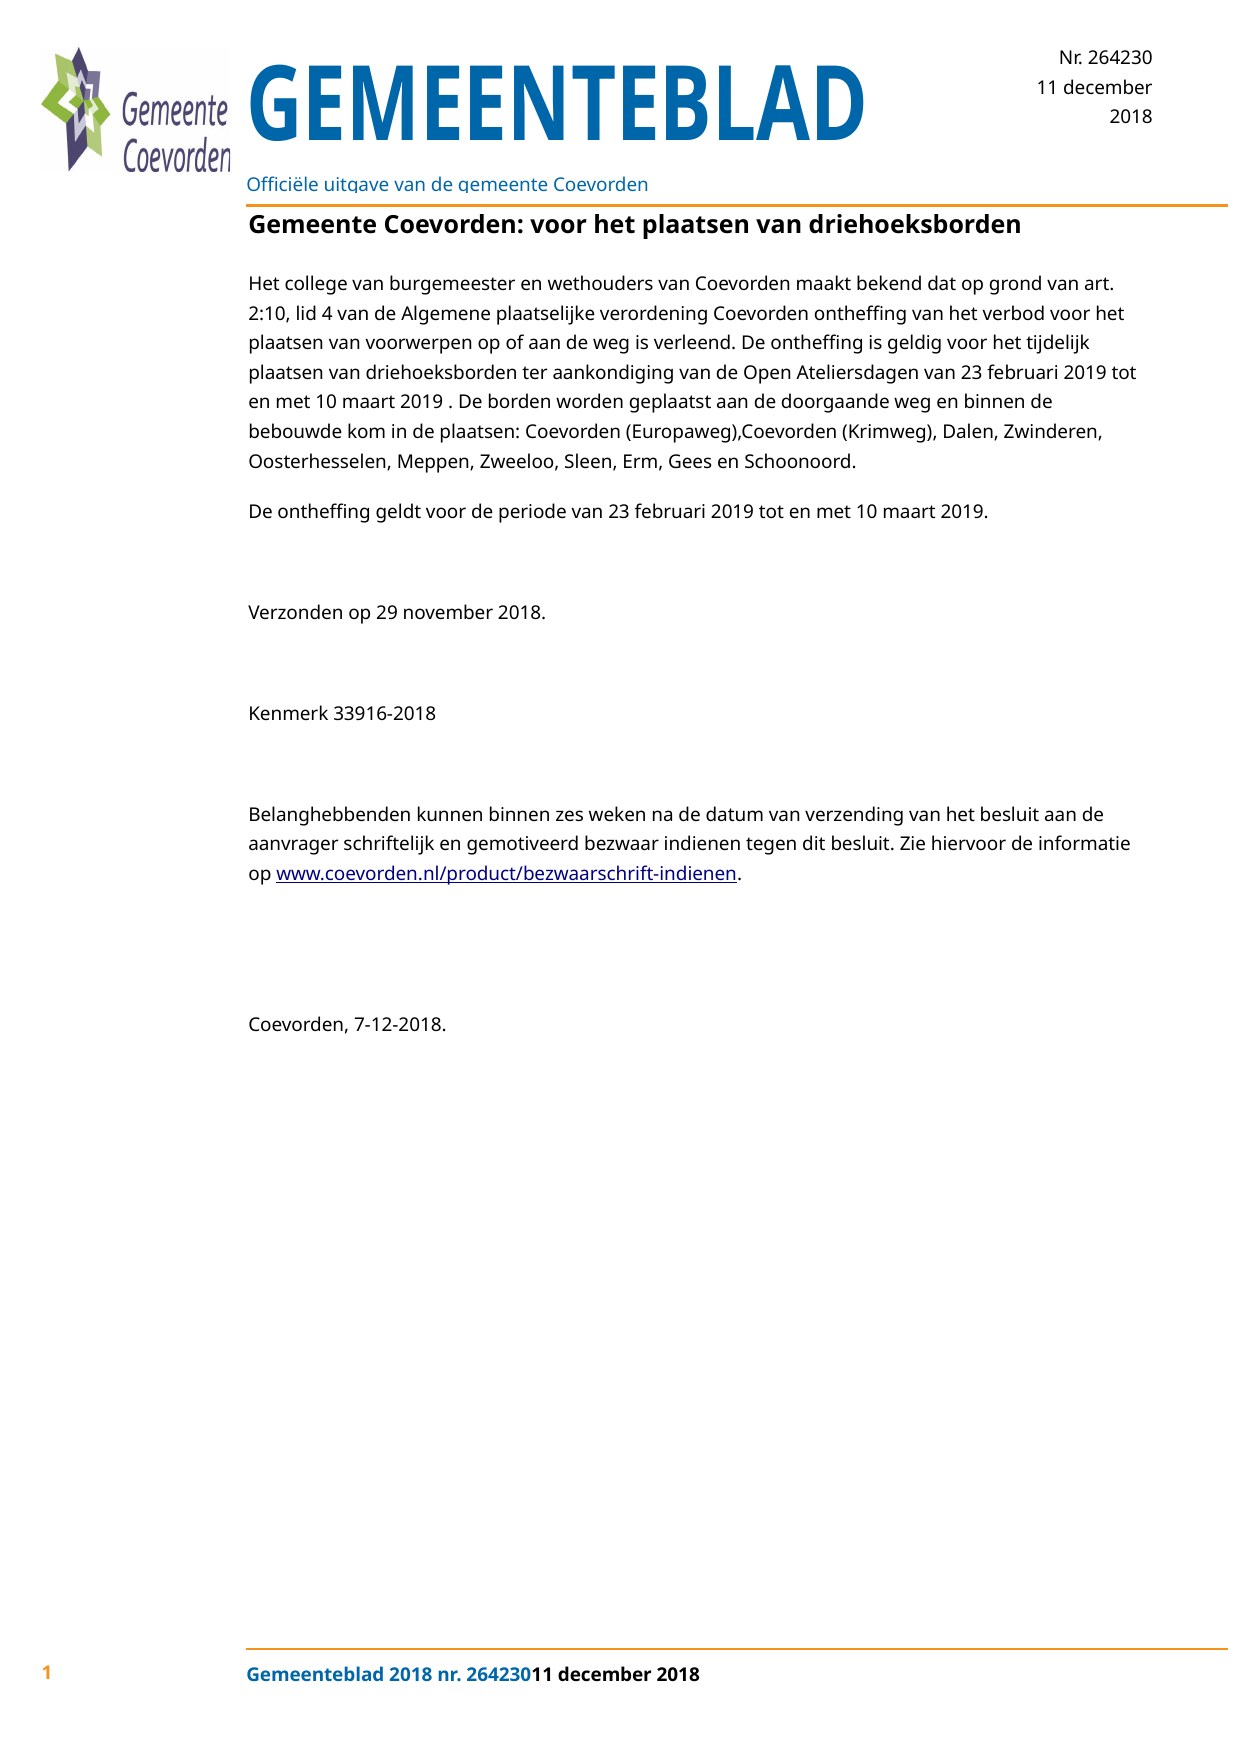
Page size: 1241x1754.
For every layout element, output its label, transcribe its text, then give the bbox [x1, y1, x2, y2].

text Belanghebbenden kunnen binnen zes weken na de datum van verzending van het besluit aan de aanvrager schriftelijk en gemotiveerd bezwaar indienen tegen dit besluit. Zie hiervoor de informatie op www.coevorden.nl/product/bezwaarschrift-indienen. [248, 801, 1152, 886]
text Gemeente Coevorden: voor het plaatsen van driehoeksborden [248, 207, 1152, 241]
picture [41, 47, 231, 172]
text Coevorden, 7-12-2018. [248, 1011, 1152, 1037]
text De ontheffing geldt voor de periode van 23 februari 2019 tot en met 10 maart 2019. [248, 498, 1152, 524]
text Verzonden op 29 november 2018. [248, 599, 1152, 625]
text Kenmerk 33916-2018 [248, 700, 1152, 726]
text Het college van burgemeester en wethouders van Coevorden maakt bekend dat op grond van art. 2:10, lid 4 van de Algemene plaatselijke verordening Coevorden ontheffing van het verbod voor het plaatsen van voorwerpen op of aan de weg is verleend. De ontheffing is geldig voor het tijdelijk plaatsen van driehoeksborden ter aankondiging van de Open Ateliersdagen van 23 februari 2019 tot en met 10 maart 2019 . De borden worden geplaatst aan de doorgaande weg en binnen de bebouwde kom in de plaatsen: Coevorden (Europaweg),Coevorden (Krimweg), Dalen, Zwinderen, Oosterhesselen, Meppen, Zweeloo, Sleen, Erm, Gees en Schoonoord. [248, 270, 1152, 473]
